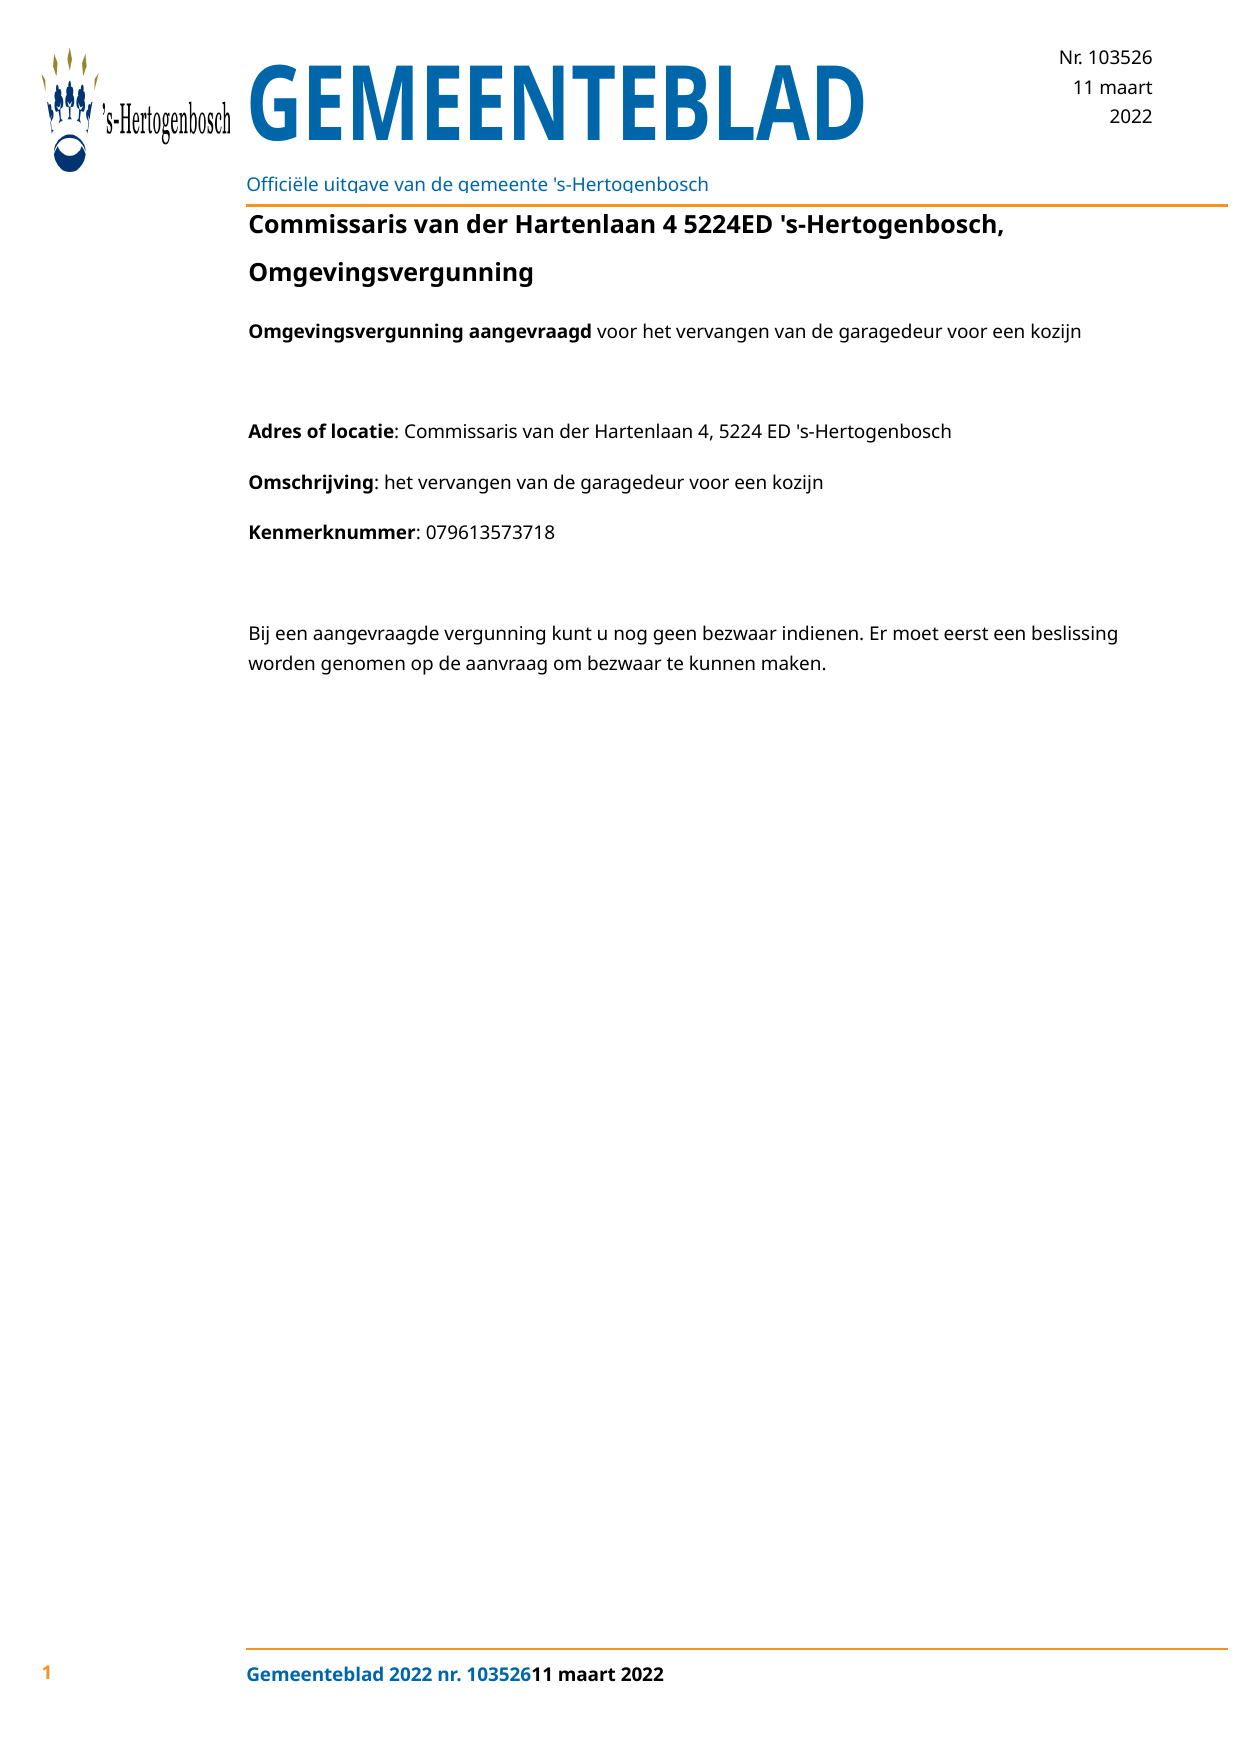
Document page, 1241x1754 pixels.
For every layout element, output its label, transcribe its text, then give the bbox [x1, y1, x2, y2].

text Bij een aangevraagde vergunning kunt u nog geen bezwaar indienen. Er moet eerst een beslissing worden genomen op de aanvraag om bezwaar te kunnen maken. [248, 620, 1152, 676]
text Omgevingsvergunning aangevraagd voor het vervangen van de garagedeur voor een kozijn [248, 318, 1152, 344]
text Adres of locatie: Commissaris van der Hartenlaan 4, 5224 ED 's-Hertogenbosch [248, 419, 1152, 444]
text Omschrijving: het vervangen van de garagedeur voor een kozijn [248, 469, 1152, 495]
picture [41, 47, 231, 172]
text Kenmerknummer: 079613573718 [248, 519, 1152, 545]
text Commissaris van der Hartenlaan 4 5224ED 's-Hertogenbosch, Omgevingsvergunning [248, 207, 1152, 288]
